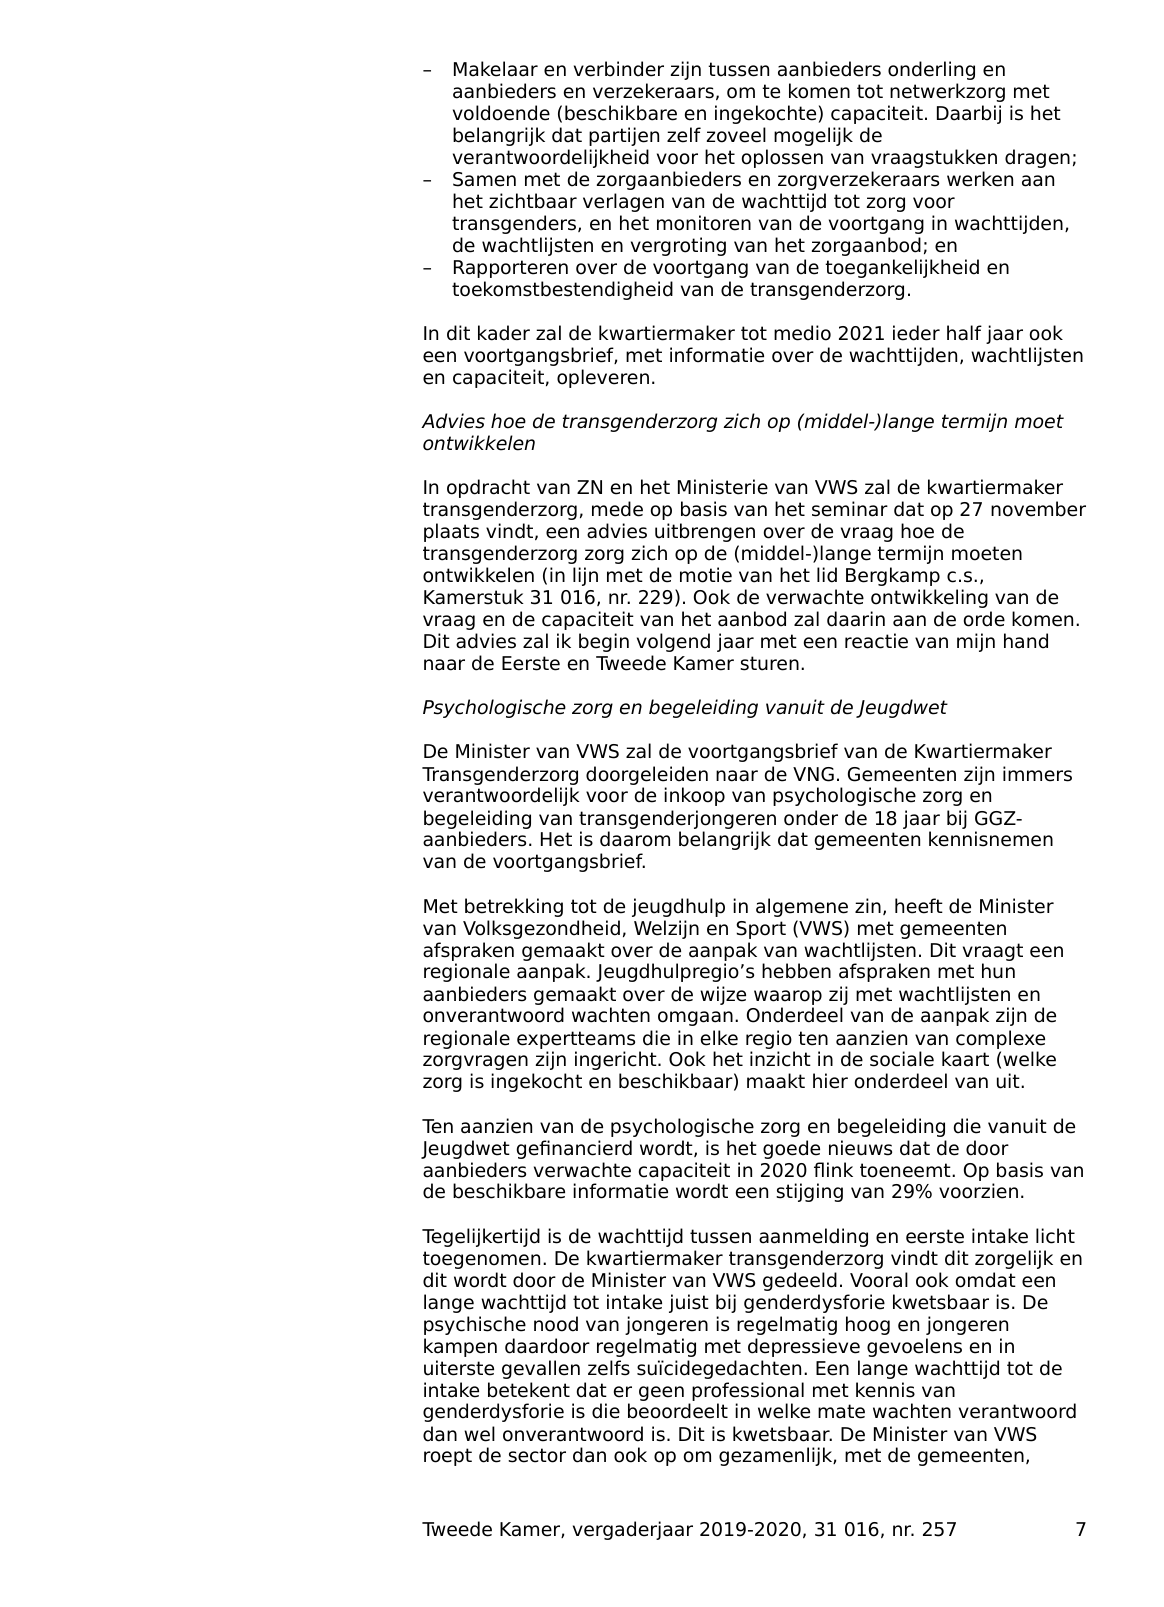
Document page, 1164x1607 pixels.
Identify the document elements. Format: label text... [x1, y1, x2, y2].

text Met betrekking tot de jeugdhulp in algemene zin, heeft de Minister van Volksgezondheid, Welzijn en Sport (VWS) met gemeenten afspraken gemaakt over de aanpak van wachtlijsten. Dit vraagt een regionale aanpak. Jeugdhulpregio’s hebben afspraken met hun aanbieders gemaakt over de wijze waarop zij met wachtlijsten en onverantwoord wachten omgaan. Onderdeel van de aanpak zijn de regionale expertteams die in elke regio ten aanzien van complexe zorgvragen zijn ingericht. Ook het inzicht in de sociale kaart (welke zorg is ingekocht en beschikbaar) maakt hier onderdeel van uit. [422, 896, 1087, 1093]
subtitle Psychologische zorg en begeleiding vanuit de Jeugdwet [422, 697, 1087, 719]
text Ten aanzien van de psychologische zorg en begeleiding die vanuit de Jeugdwet gefinancierd wordt, is het goede nieuws dat de door aanbieders verwachte capaciteit in 2020 flink toeneemt. Op basis van de beschikbare informatie wordt een stijging van 29% voorzien. [422, 1116, 1087, 1203]
subtitle Advies hoe de transgenderzorg zich op (middel-)lange termijn moet ontwikkelen [422, 411, 1087, 455]
text – Rapporteren over de voortgang van de toegankelijkheid en toekomstbestendigheid van de transgenderzorg. [422, 257, 1087, 301]
text In dit kader zal de kwartiermaker tot medio 2021 ieder half jaar ook een voortgangsbrief, met informatie over de wachttijden, wachtlijsten en capaciteit, opleveren. [422, 323, 1087, 389]
text – Samen met de zorgaanbieders en zorgverzekeraars werken aan het zichtbaar verlagen van de wachttijd tot zorg voor transgenders, en het monitoren van de voortgang in wachttijden, de wachtlijsten en vergroting van het zorgaanbod; en [422, 169, 1087, 257]
text Tegelijkertijd is de wachttijd tussen aanmelding en eerste intake licht toegenomen. De kwartiermaker transgenderzorg vindt dit zorgelijk en dit wordt door de Minister van VWS gedeeld. Vooral ook omdat een lange wachttijd tot intake juist bij genderdysforie kwetsbaar is. De psychische nood van jongeren is regelmatig hoog en jongeren kampen daardoor regelmatig met depressieve gevoelens en in uiterste gevallen zelfs suïcidegedachten. Een lange wachttijd tot de intake betekent dat er geen professional met kennis van genderdysforie is die beoordeelt in welke mate wachten verantwoord dan wel onverantwoord is. Dit is kwetsbaar. De Minister van VWS roept de sector dan ook op om gezamenlijk, met de gemeenten, [422, 1226, 1087, 1467]
text – Makelaar en verbinder zijn tussen aanbieders onderling en aanbieders en verzekeraars, om te komen tot netwerkzorg met voldoende (beschikbare en ingekochte) capaciteit. Daarbij is het belangrijk dat partijen zelf zoveel mogelijk de verantwoordelijkheid voor het oplossen van vraagstukken dragen; [422, 59, 1087, 169]
text De Minister van VWS zal de voortgangsbrief van de Kwartiermaker Transgenderzorg doorgeleiden naar de VNG. Gemeenten zijn immers verantwoordelijk voor de inkoop van psychologische zorg en begeleiding van transgenderjongeren onder de 18 jaar bij GGZ-aanbieders. Het is daarom belangrijk dat gemeenten kennisnemen van de voortgangsbrief. [422, 741, 1087, 873]
text In opdracht van ZN en het Ministerie van VWS zal de kwartiermaker transgenderzorg, mede op basis van het seminar dat op 27 november plaats vindt, een advies uitbrengen over de vraag hoe de transgenderzorg zorg zich op de (middel-)lange termijn moeten ontwikkelen (in lijn met de motie van het lid Bergkamp c.s., Kamerstuk 31 016, nr. 229). Ook de verwachte ontwikkeling van de vraag en de capaciteit van het aanbod zal daarin aan de orde komen. Dit advies zal ik begin volgend jaar met een reactie van mijn hand naar de Eerste en Tweede Kamer sturen. [422, 477, 1087, 675]
